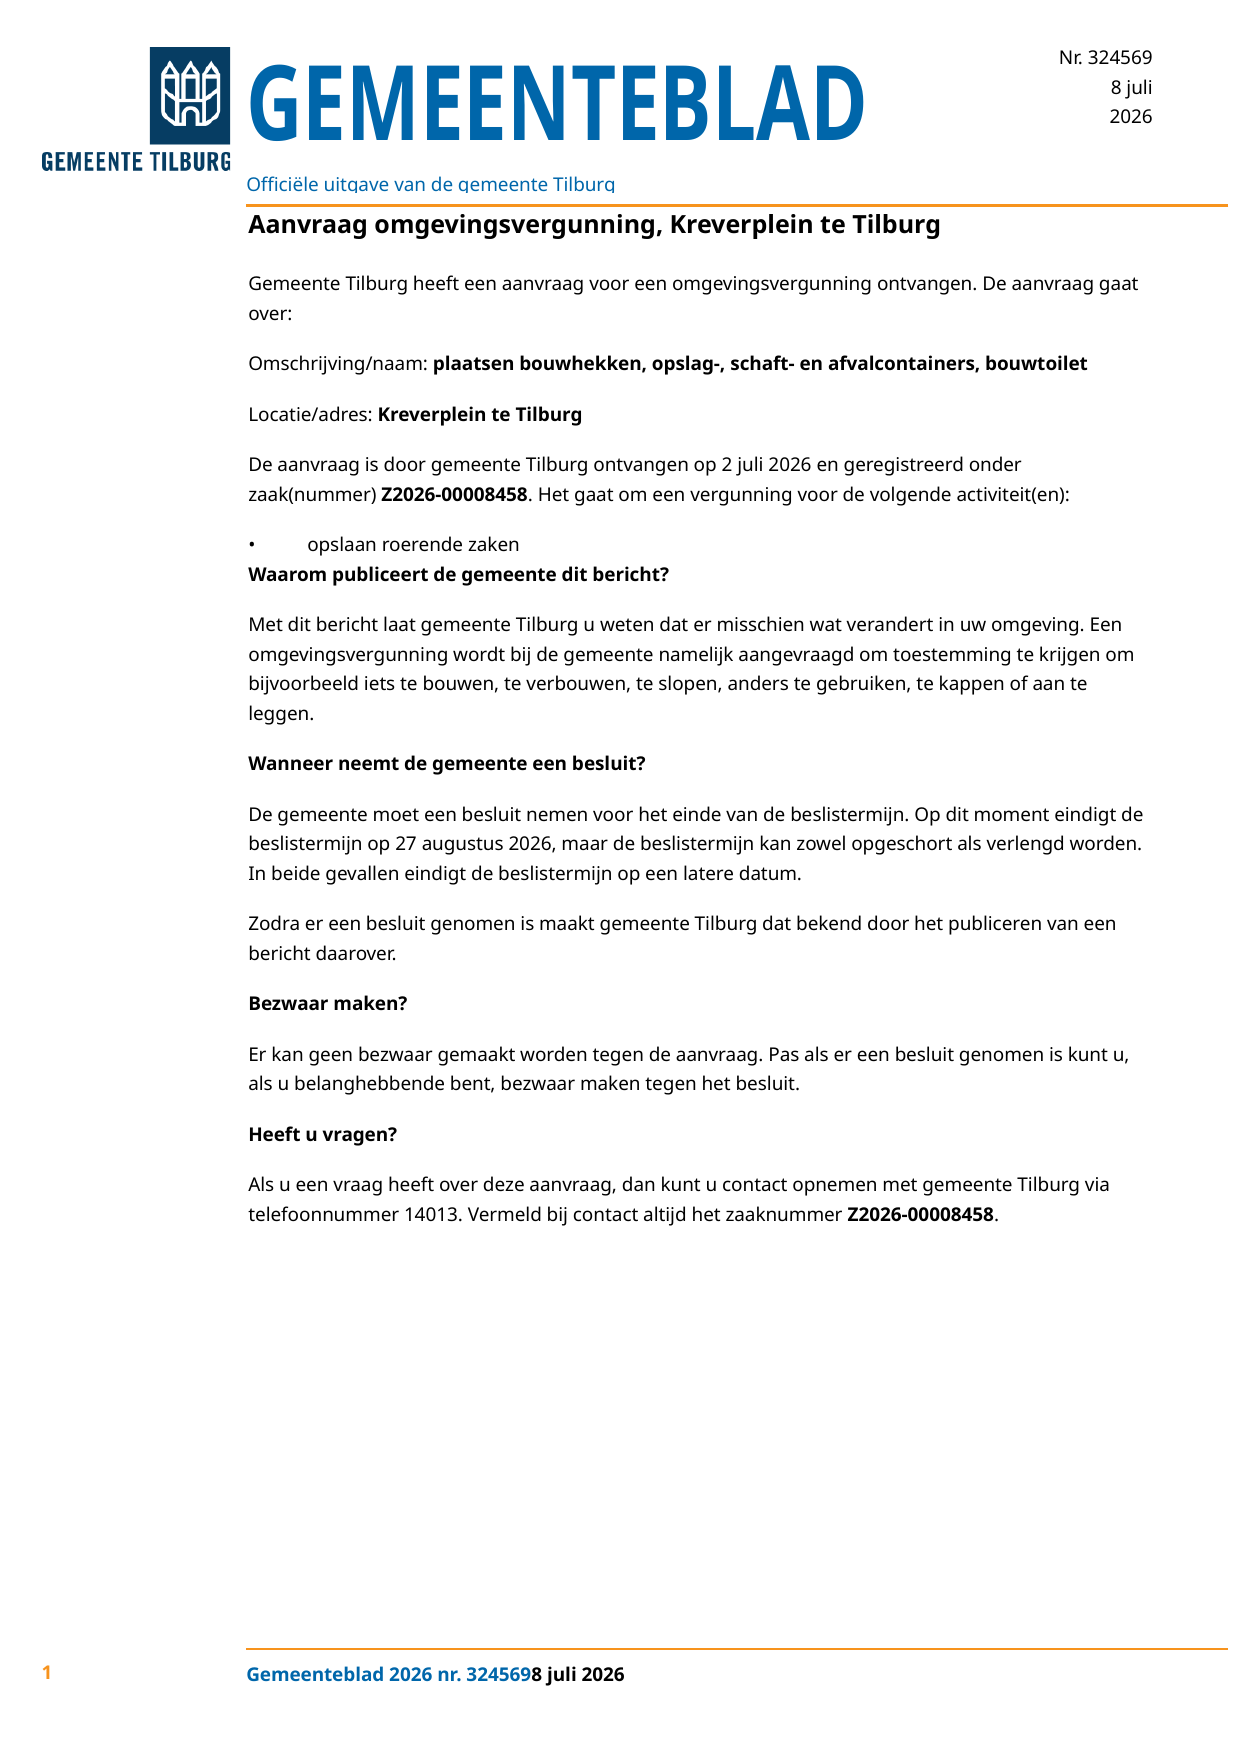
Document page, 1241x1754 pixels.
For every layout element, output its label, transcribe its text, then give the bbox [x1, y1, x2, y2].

text Omschrijving/naam: plaatsen bouwhekken, opslag-, schaft- en afvalcontainers, bouwtoilet [248, 350, 1152, 376]
list opslaan roerende zaken [248, 531, 1152, 557]
text Als u een vraag heeft over deze aanvraag, dan kunt u contact opnemen met gemeente Tilburg via telefoonnummer 14013. Vermeld bij contact altijd het zaaknummer Z2026-00008458. [248, 1171, 1152, 1226]
text Met dit bericht laat gemeente Tilburg u weten dat er misschien wat verandert in uw omgeving. Een omgevingsvergunning wordt bij de gemeente namelijk aangevraagd om toestemming te krijgen om bijvoorbeeld iets te bouwen, te verbouwen, te slopen, anders te gebruiken, te kappen of aan te leggen. [248, 611, 1152, 726]
text Zodra er een besluit genomen is maakt gemeente Tilburg dat bekend door het publiceren van een bericht daarover. [248, 910, 1152, 966]
text Aanvraag omgevingsvergunning, Kreverplein te Tilburg [248, 207, 1152, 241]
text Waarom publiceert de gemeente dit bericht? [248, 561, 1152, 586]
text De aanvraag is door gemeente Tilburg ontvangen op 2 juli 2026 en geregistreerd onder zaak(nummer) Z2026-00008458. Het gaat om een vergunning voor de volgende activiteit(en): [248, 451, 1152, 506]
text Gemeente Tilburg heeft een aanvraag voor een omgevingsvergunning ontvangen. De aanvraag gaat over: [248, 270, 1152, 326]
text Wanneer neemt de gemeente een besluit? [248, 750, 1152, 776]
text Heeft u vragen? [248, 1121, 1152, 1146]
text Er kan geen bezwaar gemaakt worden tegen de aanvraag. Pas als er een besluit genomen is kunt u, als u belanghebbende bent, bezwaar maken tegen het besluit. [248, 1041, 1152, 1096]
text De gemeente moet een besluit nemen voor het einde van de beslistermijn. Op dit moment eindigt de beslistermijn op 27 augustus 2026, maar de beslistermijn kan zowel opgeschort als verlengd worden. In beide gevallen eindigt de beslistermijn op een latere datum. [248, 801, 1152, 886]
text Locatie/adres: Kreverplein te Tilburg [248, 401, 1152, 426]
text Bezwaar maken? [248, 990, 1152, 1016]
picture [41, 47, 231, 172]
